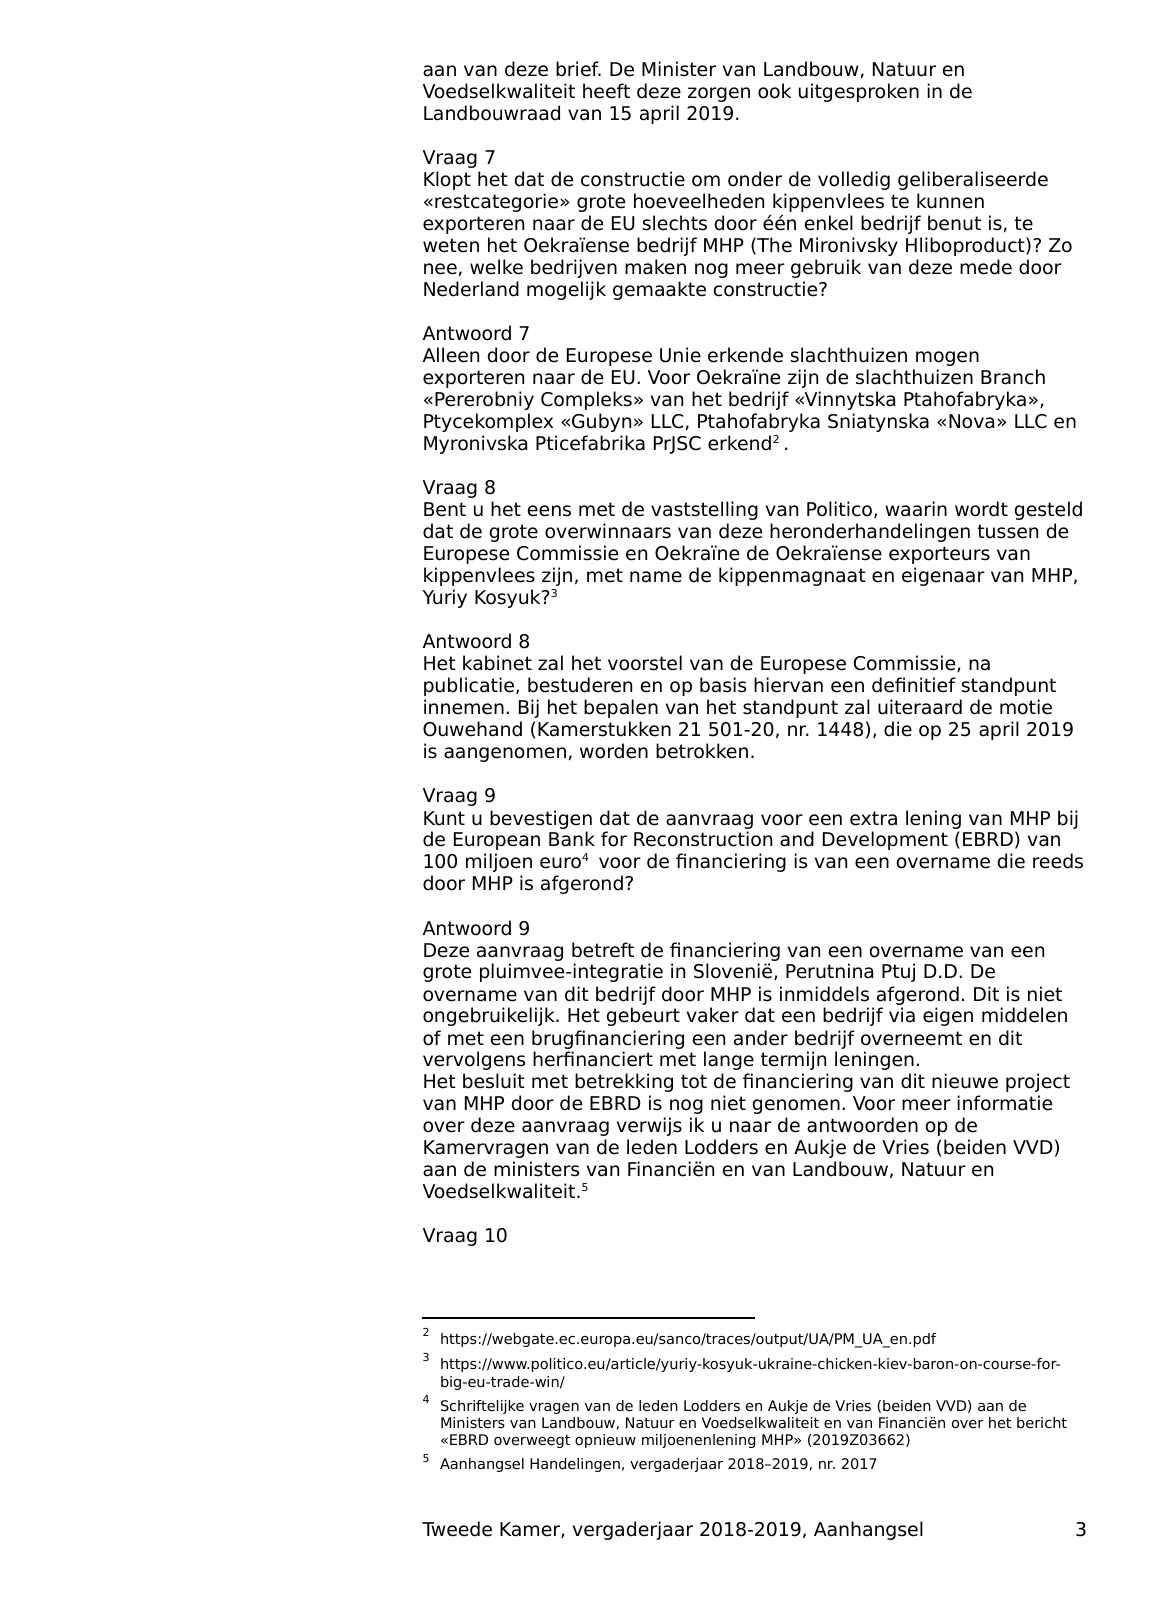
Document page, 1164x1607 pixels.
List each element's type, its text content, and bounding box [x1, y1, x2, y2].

text https://webgate.ec.europa.eu/sanco/traces/output/UA/PM_UA_en.pdf [422, 1327, 1087, 1349]
text https://www.politico.eu/article/yuriy-kosyuk-ukraine-chicken-kiev-baron-on-course-for-big-eu-trade-win/ [422, 1352, 1087, 1391]
text aan van deze brief. De Minister van Landbouw, Natuur en Voedselkwaliteit heeft deze zorgen ook uitgesproken in de Landbouwraad van 15 april 2019. [422, 59, 1087, 125]
text Alleen door de Europese Unie erkende slachthuizen mogen exporteren naar de EU. Voor Oekraïne zijn de slachthuizen Branch «Pererobniy Compleks» van het bedrijf «Vinnytska Ptahofabryka», Ptycekomplex «Gubyn» LLC, Ptahofabryka Sniatynska «Nova» LLC en Myronivska Pticefabrika PrJSC erkend. [422, 345, 1087, 455]
text Vraag 8 [422, 477, 1087, 499]
text Het kabinet zal het voorstel van de Europese Commissie, na publicatie, bestuderen en op basis hiervan een definitief standpunt innemen. Bij het bepalen van het standpunt zal uiteraard de motie Ouwehand (Kamerstukken 21 501-20, nr. 1448), die op 25 april 2019 is aangenomen, worden betrokken. [422, 653, 1087, 763]
text Vraag 10 [422, 1225, 1087, 1247]
text Het besluit met betrekking tot de financiering van dit nieuwe project van MHP door de EBRD is nog niet genomen. Voor meer informatie over deze aanvraag verwijs ik u naar de antwoorden op de Kamervragen van de leden Lodders en Aukje de Vries (beiden VVD) aan de ministers van Financiën en van Landbouw, Natuur en Voedselkwaliteit. [422, 1071, 1087, 1203]
text Klopt het dat de constructie om onder de volledig geliberaliseerde «restcategorie» grote hoeveelheden kippenvlees te kunnen exporteren naar de EU slechts door één enkel bedrijf benut is, te weten het Oekraïense bedrijf MHP (The Mironivsky Hliboproduct)? Zo nee, welke bedrijven maken nog meer gebruik van deze mede door Nederland mogelijk gemaakte constructie? [422, 169, 1087, 301]
text Bent u het eens met de vaststelling van Politico, waarin wordt gesteld dat de grote overwinnaars van deze heronderhandelingen tussen de Europese Commissie en Oekraïne de Oekraïense exporteurs van kippenvlees zijn, met name de kippenmagnaat en eigenaar van MHP, Yuriy Kosyuk? [422, 499, 1087, 609]
text Kunt u bevestigen dat de aanvraag voor een extra lening van MHP bij de European Bank for Reconstruction and Development (EBRD) van 100 miljoen euro voor de financiering is van een overname die reeds door MHP is afgerond? [422, 807, 1087, 895]
text Vraag 9 [422, 785, 1087, 807]
text Aanhangsel Handelingen, vergaderjaar 2018–2019, nr. 2017 [422, 1452, 1087, 1474]
text Antwoord 7 [422, 323, 1087, 345]
text Schriftelijke vragen van de leden Lodders en Aukje de Vries (beiden VVD) aan de Ministers van Landbouw, Natuur en Voedselkwaliteit en van Financiën over het bericht «EBRD overweegt opnieuw miljoenenlening MHP» (2019Z03662) [422, 1393, 1087, 1449]
text Deze aanvraag betreft de financiering van een overname van een grote pluimvee-integratie in Slovenië, Perutnina Ptuj D.D. De overname van dit bedrijf door MHP is inmiddels afgerond. Dit is niet ongebruikelijk. Het gebeurt vaker dat een bedrijf via eigen middelen of met een brugfinanciering een ander bedrijf overneemt en dit vervolgens herfinanciert met lange termijn leningen. [422, 939, 1087, 1071]
text Antwoord 8 [422, 631, 1087, 653]
text Vraag 7 [422, 147, 1087, 169]
text Antwoord 9 [422, 917, 1087, 939]
